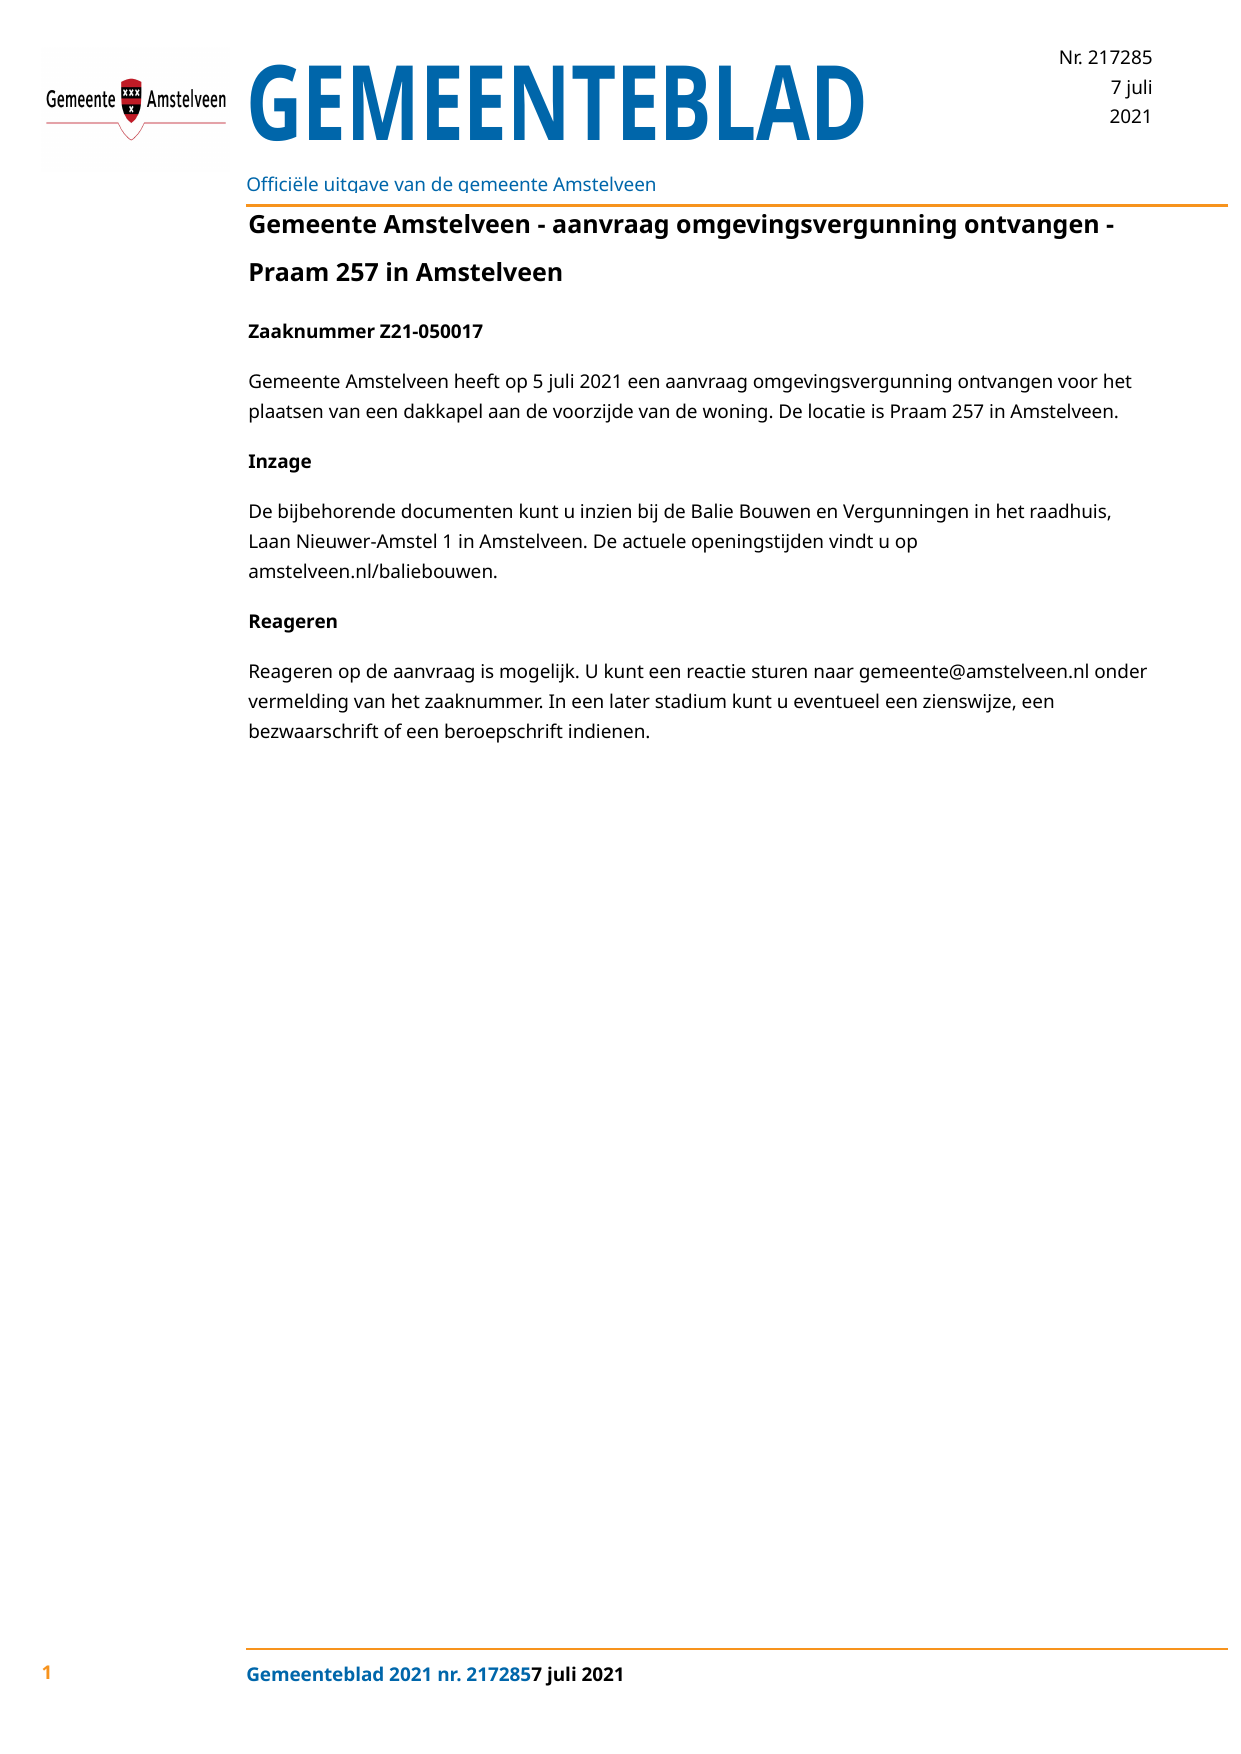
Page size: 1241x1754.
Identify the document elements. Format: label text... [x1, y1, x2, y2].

text Gemeente Amstelveen - aanvraag omgevingsvergunning ontvangen - Praam 257 in Amstelveen [248, 207, 1152, 288]
picture [41, 47, 231, 172]
text Inzage [248, 448, 1152, 474]
text Reageren [248, 608, 1152, 634]
text Reageren op de aanvraag is mogelijk. U kunt een reactie sturen naar gemeente@amstelveen.nl onder vermelding van het zaaknummer. In een later stadium kunt u eventueel een zienswijze, een bezwaarschrift of een beroepschrift indienen. [248, 659, 1152, 744]
text Zaaknummer Z21-050017 [248, 318, 1152, 344]
text De bijbehorende documenten kunt u inzien bij de Balie Bouwen en Vergunningen in het raadhuis, Laan Nieuwer-Amstel 1 in Amstelveen. De actuele openingstijden vindt u op amstelveen.nl/baliebouwen. [248, 499, 1152, 584]
text Gemeente Amstelveen heeft op 5 juli 2021 een aanvraag omgevingsvergunning ontvangen voor het plaatsen van een dakkapel aan de voorzijde van de woning. De locatie is Praam 257 in Amstelveen. [248, 368, 1152, 424]
